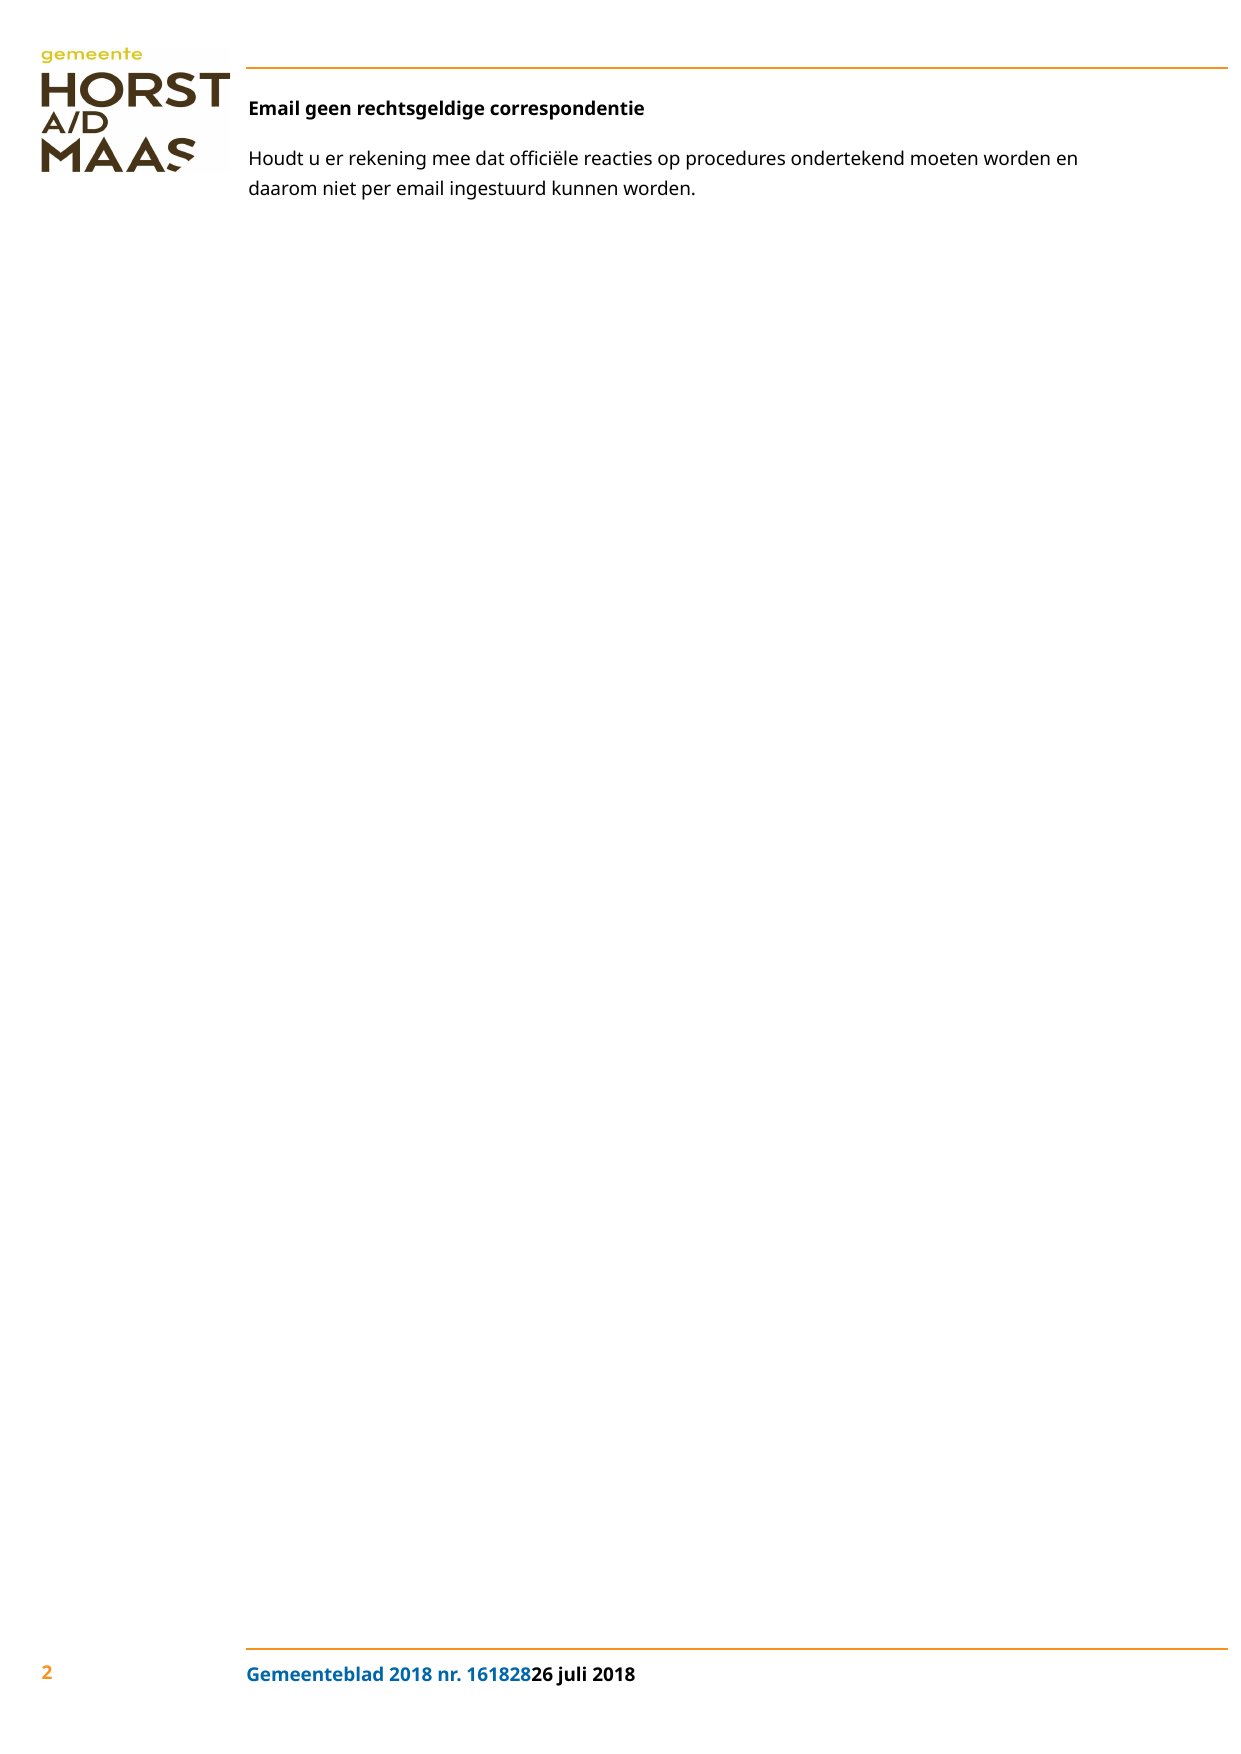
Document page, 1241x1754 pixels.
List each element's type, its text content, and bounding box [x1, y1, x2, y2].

text Email geen rechtsgeldige correspondentie [248, 95, 1152, 121]
picture [41, 47, 231, 172]
text Houdt u er rekening mee dat officiële reacties op procedures ondertekend moeten worden en daarom niet per email ingestuurd kunnen worden. [248, 145, 1152, 201]
